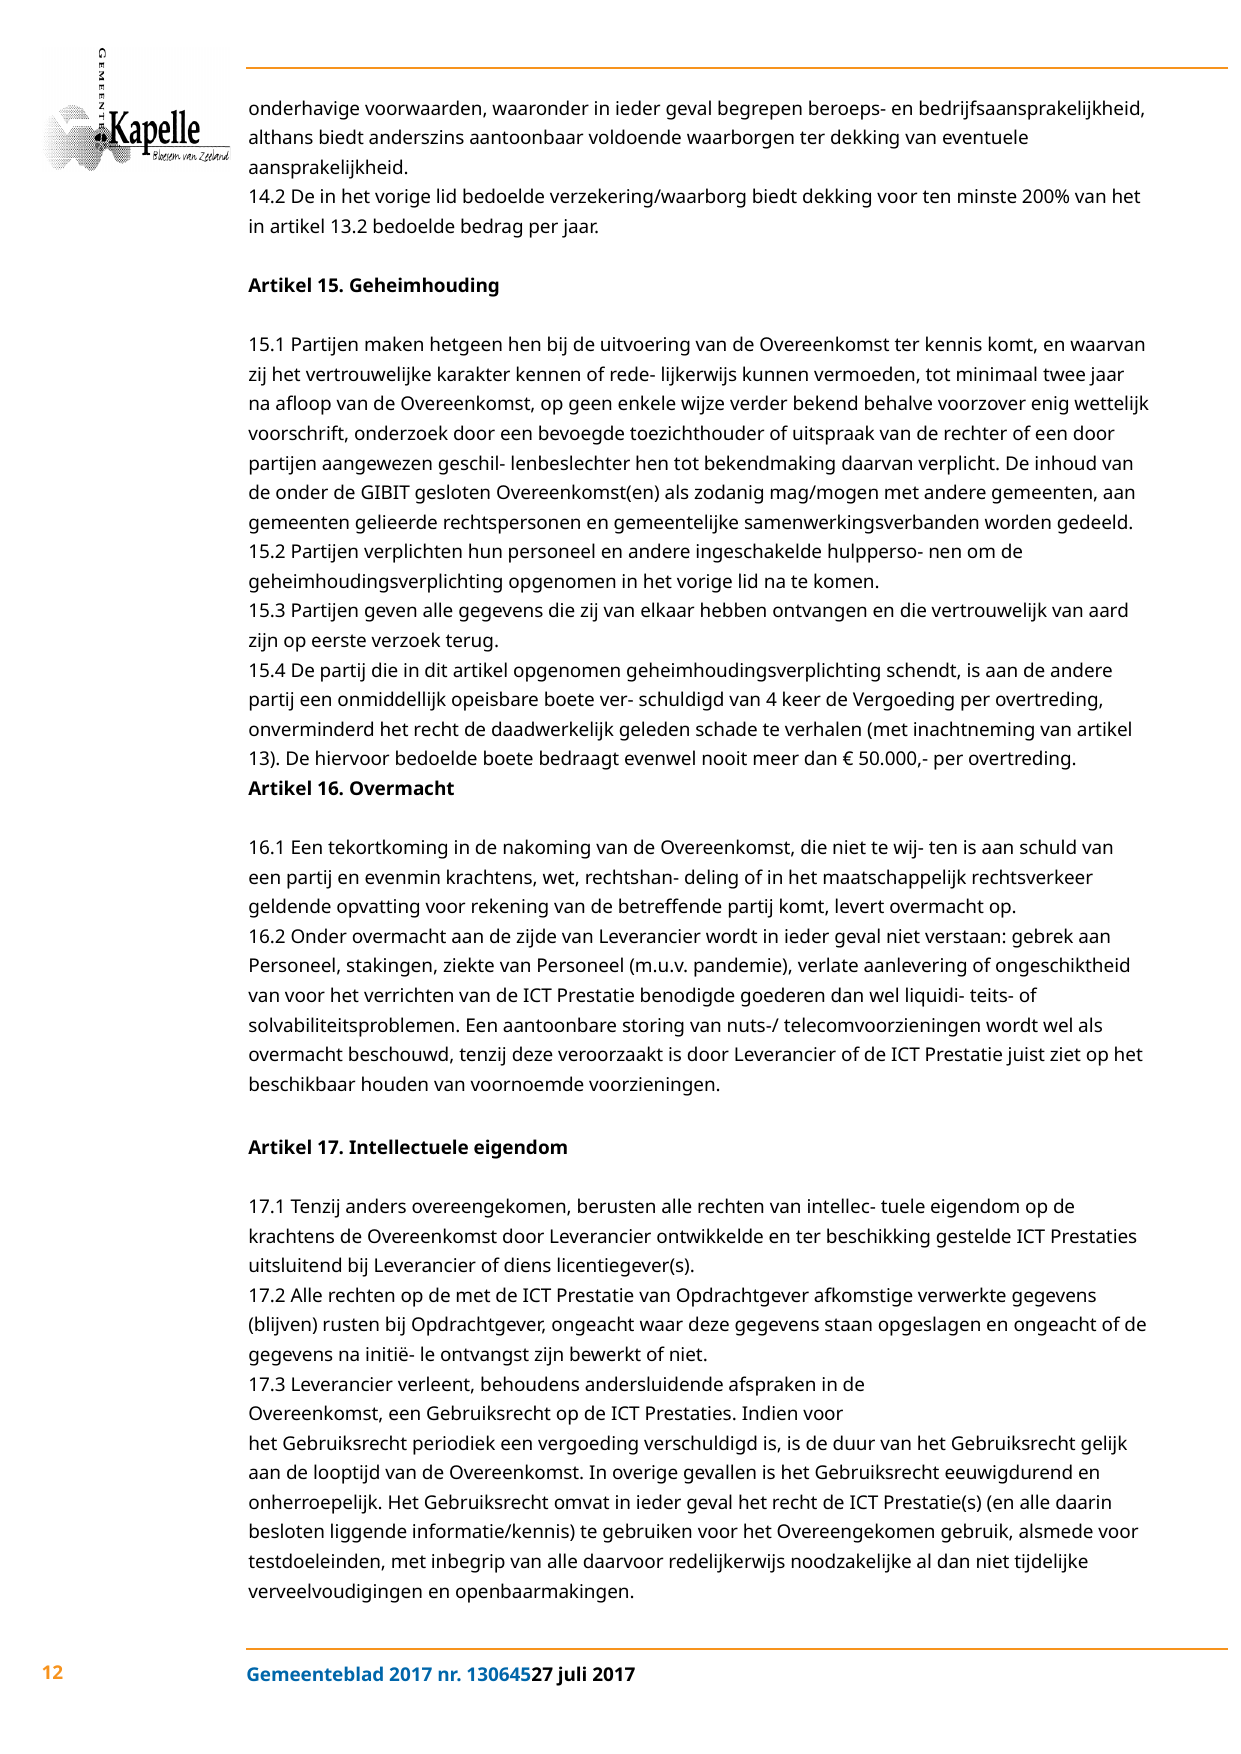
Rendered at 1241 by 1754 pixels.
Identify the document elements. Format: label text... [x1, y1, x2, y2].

text Artikel 16. Overmacht [248, 775, 1152, 801]
text 15.3 Partijen geven alle gegevens die zij van elkaar hebben ontvangen en die vertrouwelijk van aard zijn op eerste verzoek terug. [248, 598, 1152, 653]
text Artikel 17. Intellectuele eigendom [248, 1134, 1152, 1160]
text 15.1 Partijen maken hetgeen hen bij de uitvoering van de Overeenkomst ter kennis komt, en waarvan zij het vertrouwelijke karakter kennen of rede- lijkerwijs kunnen vermoeden, tot minimaal twee jaar na afloop van de Overeenkomst, op geen enkele wijze verder bekend behalve voorzover enig wettelijk voorschrift, onderzoek door een bevoegde toezichthouder of uitspraak van de rechter of een door partijen aangewezen geschil- lenbeslechter hen tot bekendmaking daarvan verplicht. De inhoud van de onder de GIBIT gesloten Overeenkomst(en) als zodanig mag/mogen met andere gemeenten, aan gemeenten gelieerde rechtspersonen en gemeentelijke samenwerkingsverbanden worden gedeeld. [248, 331, 1152, 535]
text Overeenkomst, een Gebruiksrecht op de ICT Prestaties. Indien voor [248, 1400, 1152, 1426]
text 15.4 De partij die in dit artikel opgenomen geheimhoudingsverplichting schendt, is aan de andere partij een onmiddellijk opeisbare boete ver- schuldigd van 4 keer de Vergoeding per overtreding, onverminderd het recht de daadwerkelijk geleden schade te verhalen (met inachtneming van artikel 13). De hiervoor bedoelde boete bedraagt evenwel nooit meer dan € 50.000,- per overtreding. [248, 657, 1152, 771]
text 16.1 Een tekortkoming in de nakoming van de Overeenkomst, die niet te wij- ten is aan schuld van een partij en evenmin krachtens, wet, rechtshan- deling of in het maatschappelijk rechtsverkeer geldende opvatting voor rekening van de betreffende partij komt, levert overmacht op. [248, 834, 1152, 919]
text onderhavige voorwaarden, waaronder in ieder geval begrepen beroeps- en bedrijfsaansprakelijkheid, althans biedt anderszins aantoonbaar voldoende waarborgen ter dekking van eventuele aansprakelijkheid. [248, 95, 1152, 180]
text 17.1 Tenzij anders overeengekomen, berusten alle rechten van intellec- tuele eigendom op de krachtens de Overeenkomst door Leverancier ontwikkelde en ter beschikking gestelde ICT Prestaties uitsluitend bij Leverancier of diens licentiegever(s). [248, 1193, 1152, 1278]
text 17.2 Alle rechten op de met de ICT Prestatie van Opdrachtgever afkomstige verwerkte gegevens (blijven) rusten bij Opdrachtgever, ongeacht waar deze gegevens staan opgeslagen en ongeacht of de gegevens na initië- le ontvangst zijn bewerkt of niet. [248, 1282, 1152, 1367]
text 15.2 Partijen verplichten hun personeel en andere ingeschakelde hulpperso- nen om de geheimhoudingsverplichting opgenomen in het vorige lid na te komen. [248, 538, 1152, 594]
text 16.2 Onder overmacht aan de zijde van Leverancier wordt in ieder geval niet verstaan: gebrek aan Personeel, stakingen, ziekte van Personeel (m.u.v. pandemie), verlate aanlevering of ongeschiktheid van voor het verrichten van de ICT Prestatie benodigde goederen dan wel liquidi- teits- of solvabiliteitsproblemen. Een aantoonbare storing van nuts-/ telecomvoorzieningen wordt wel als overmacht beschouwd, tenzij deze veroorzaakt is door Leverancier of de ICT Prestatie juist ziet op het beschikbaar houden van voornoemde voorzieningen. [248, 923, 1152, 1097]
text 14.2 De in het vorige lid bedoelde verzekering/waarborg biedt dekking voor ten minste 200% van het in artikel 13.2 bedoelde bedrag per jaar. [248, 183, 1152, 239]
text het Gebruiksrecht periodiek een vergoeding verschuldigd is, is de duur van het Gebruiksrecht gelijk aan de looptijd van de Overeenkomst. In overige gevallen is het Gebruiksrecht eeuwigdurend en onherroepelijk. Het Gebruiksrecht omvat in ieder geval het recht de ICT Prestatie(s) (en alle daarin besloten liggende informatie/kennis) te gebruiken voor het Overeengekomen gebruik, alsmede voor testdoeleinden, met inbegrip van alle daarvoor redelijkerwijs noodzakelijke al dan niet tijdelijke verveelvoudigingen en openbaarmakingen. [248, 1430, 1152, 1604]
text Artikel 15. Geheimhouding [248, 272, 1152, 298]
text 17.3 Leverancier verleent, behoudens andersluidende afspraken in de [248, 1371, 1152, 1397]
picture [41, 47, 231, 172]
